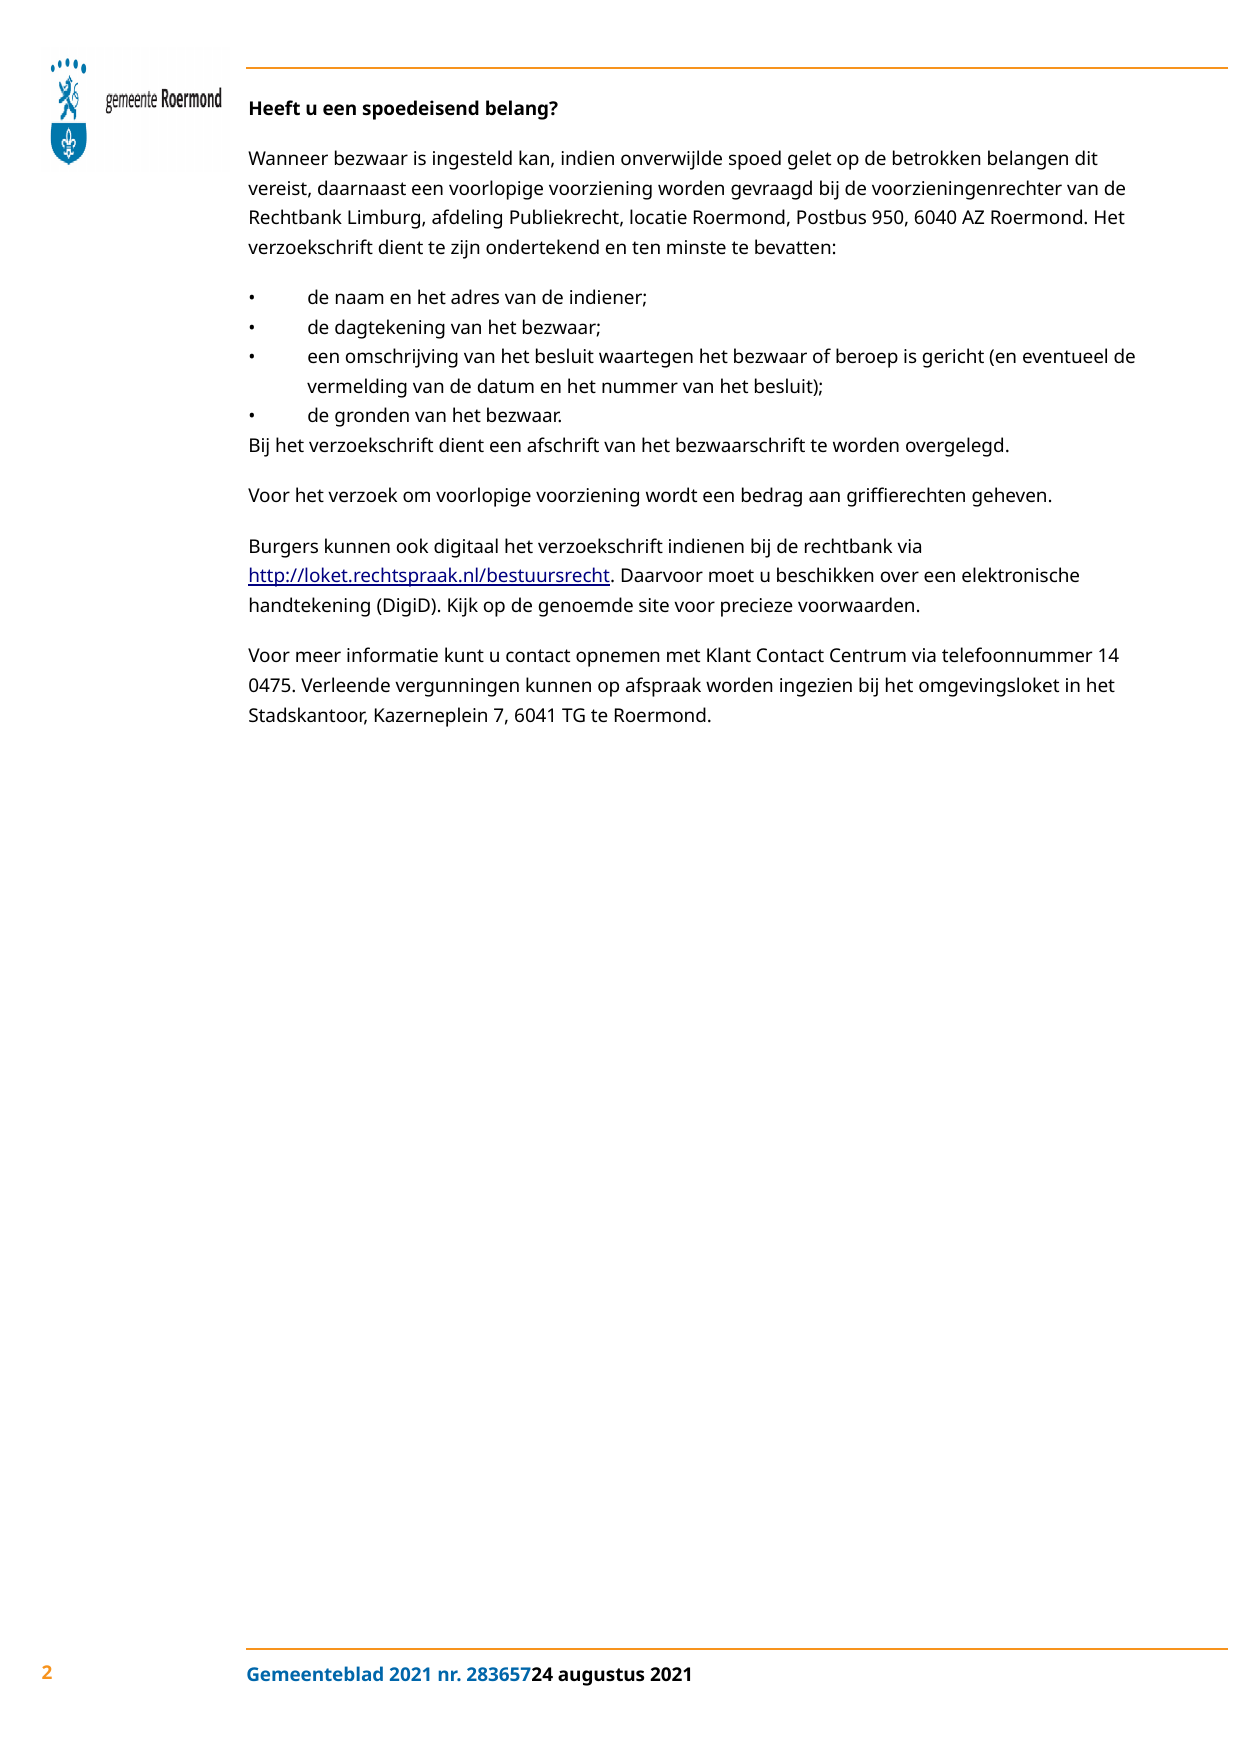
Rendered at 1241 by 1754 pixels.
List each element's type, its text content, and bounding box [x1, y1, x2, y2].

list de naam en het adres van de indiener; [248, 284, 1152, 310]
text Bij het verzoekschrift dient een afschrift van het bezwaarschrift te worden overgelegd. [248, 432, 1152, 458]
list de gronden van het bezwaar. [248, 403, 1152, 428]
text Heeft u een spoedeisend belang? [248, 95, 1152, 121]
text Burgers kunnen ook digitaal het verzoekschrift indienen bij de rechtbank via http://loket.rechtspraak.nl/bestuursrecht. Daarvoor moet u beschikken over een elektronische handtekening (DigiD). Kijk op de genoemde site voor precieze voorwaarden. [248, 533, 1152, 618]
text Wanneer bezwaar is ingesteld kan, indien onverwijlde spoed gelet op de betrokken belangen dit vereist, daarnaast een voorlopige voorziening worden gevraagd bij de voorzieningenrechter van de Rechtbank Limburg, afdeling Publiekrecht, locatie Roermond, Postbus 950, 6040 AZ Roermond. Het verzoekschrift dient te zijn ondertekend en ten minste te bevatten: [248, 145, 1152, 260]
list een omschrijving van het besluit waartegen het bezwaar of beroep is gericht (en eventueel de vermelding van de datum en het nummer van het besluit); [248, 343, 1152, 399]
list de dagtekening van het bezwaar; [248, 314, 1152, 340]
text Voor het verzoek om voorlopige voorziening wordt een bedrag aan griffierechten geheven. [248, 483, 1152, 508]
text Voor meer informatie kunt u contact opnemen met Klant Contact Centrum via telefoonnummer 14 0475. Verleende vergunningen kunnen op afspraak worden ingezien bij het omgevingsloket in het Stadskantoor, Kazerneplein 7, 6041 TG te Roermond. [248, 643, 1152, 728]
picture [41, 47, 231, 172]
